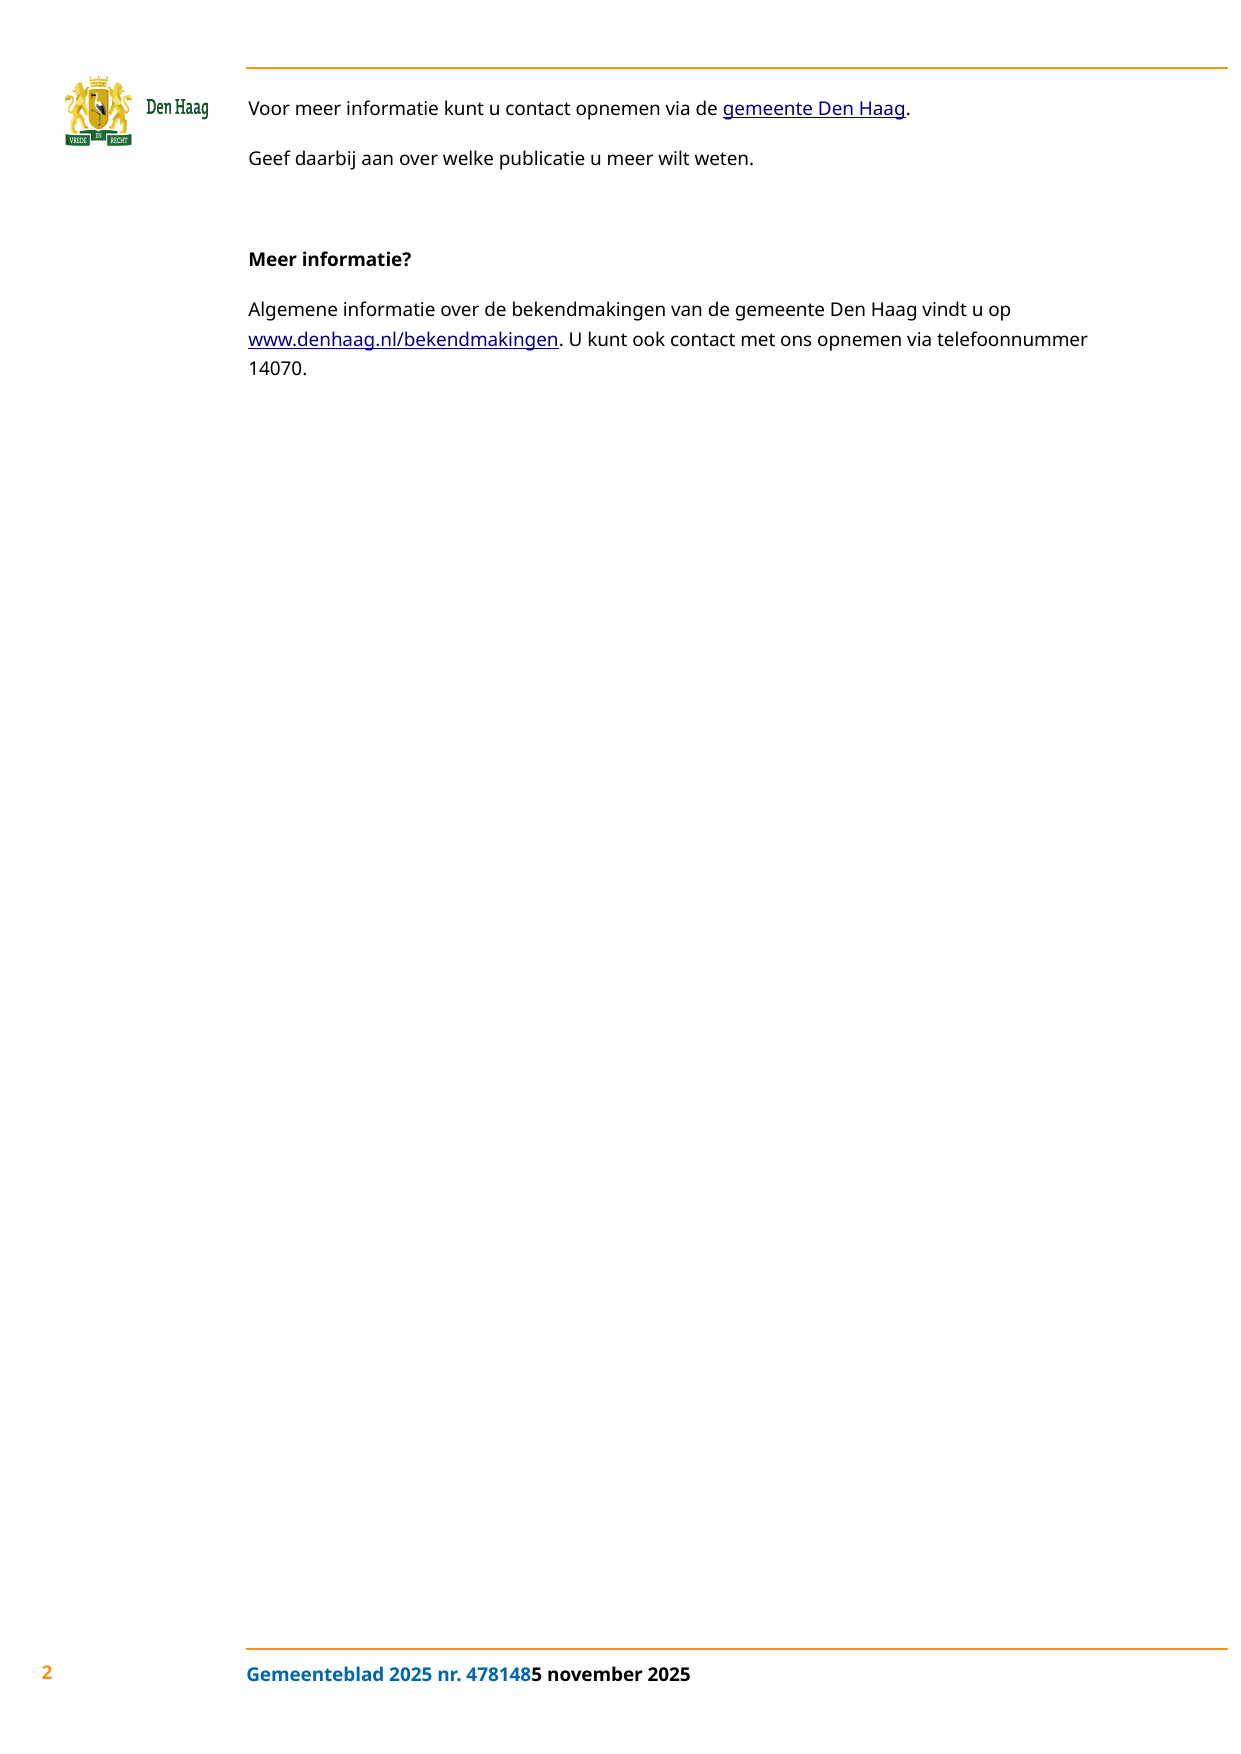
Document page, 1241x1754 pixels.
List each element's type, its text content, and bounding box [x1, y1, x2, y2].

text Voor meer informatie kunt u contact opnemen via de gemeente Den Haag. [248, 95, 1152, 121]
picture [41, 47, 231, 172]
text Geef daarbij aan over welke publicatie u meer wilt weten. [248, 145, 1152, 171]
text Meer informatie? [248, 246, 1152, 272]
text Algemene informatie over de bekendmakingen van de gemeente Den Haag vindt u op www.denhaag.nl/bekendmakingen. U kunt ook contact met ons opnemen via telefoonnummer 14070. [248, 296, 1152, 381]
